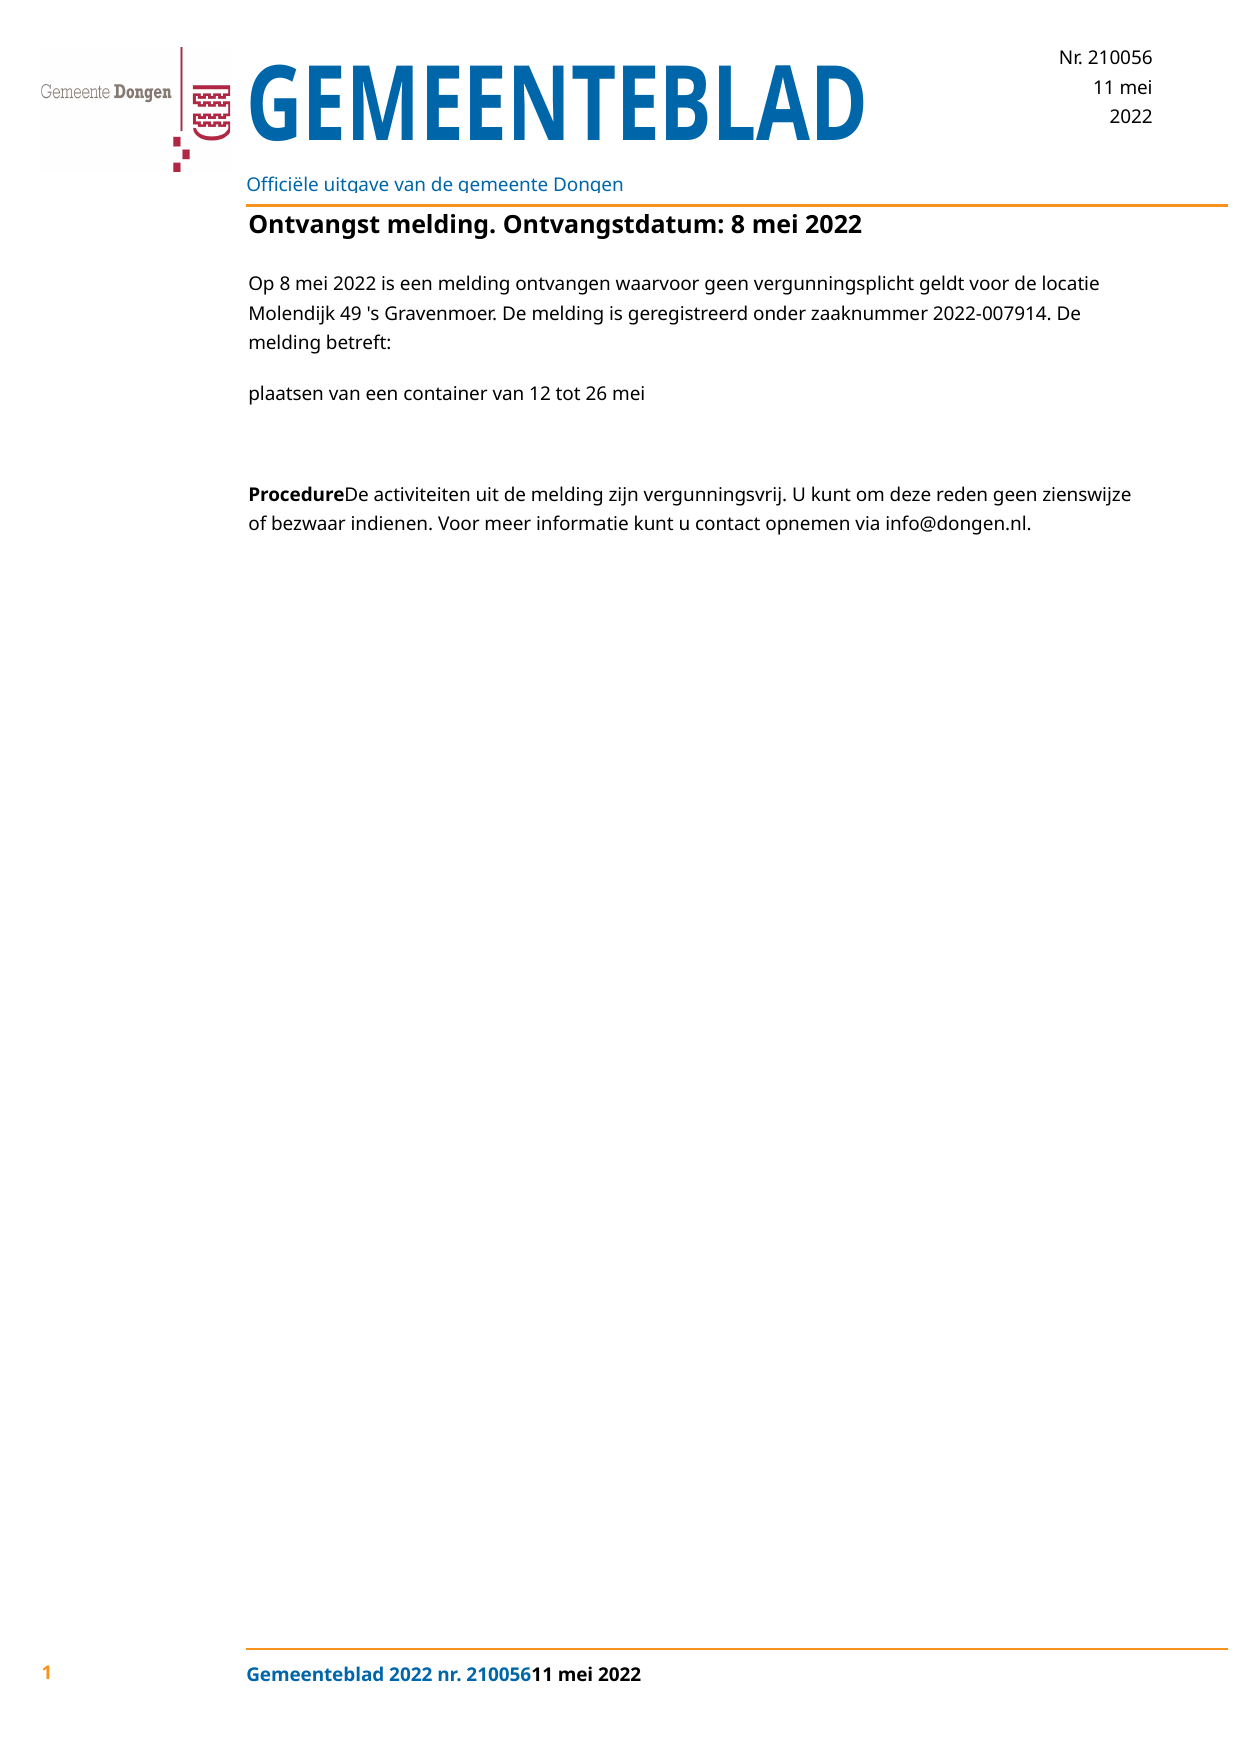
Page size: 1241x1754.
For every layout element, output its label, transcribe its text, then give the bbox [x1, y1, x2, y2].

text Op 8 mei 2022 is een melding ontvangen waarvoor geen vergunningsplicht geldt voor de locatie Molendijk 49 's Gravenmoer. De melding is geregistreerd onder zaaknummer 2022-007914. De melding betreft: [248, 270, 1152, 355]
text Ontvangst melding. Ontvangstdatum: 8 mei 2022 [248, 207, 1152, 241]
picture [41, 47, 231, 172]
text plaatsen van een container van 12 tot 26 mei [248, 380, 1152, 406]
text ProcedureDe activiteiten uit de melding zijn vergunningsvrij. U kunt om deze reden geen zienswijze of bezwaar indienen. Voor meer informatie kunt u contact opnemen via info@dongen.nl. [248, 481, 1152, 536]
